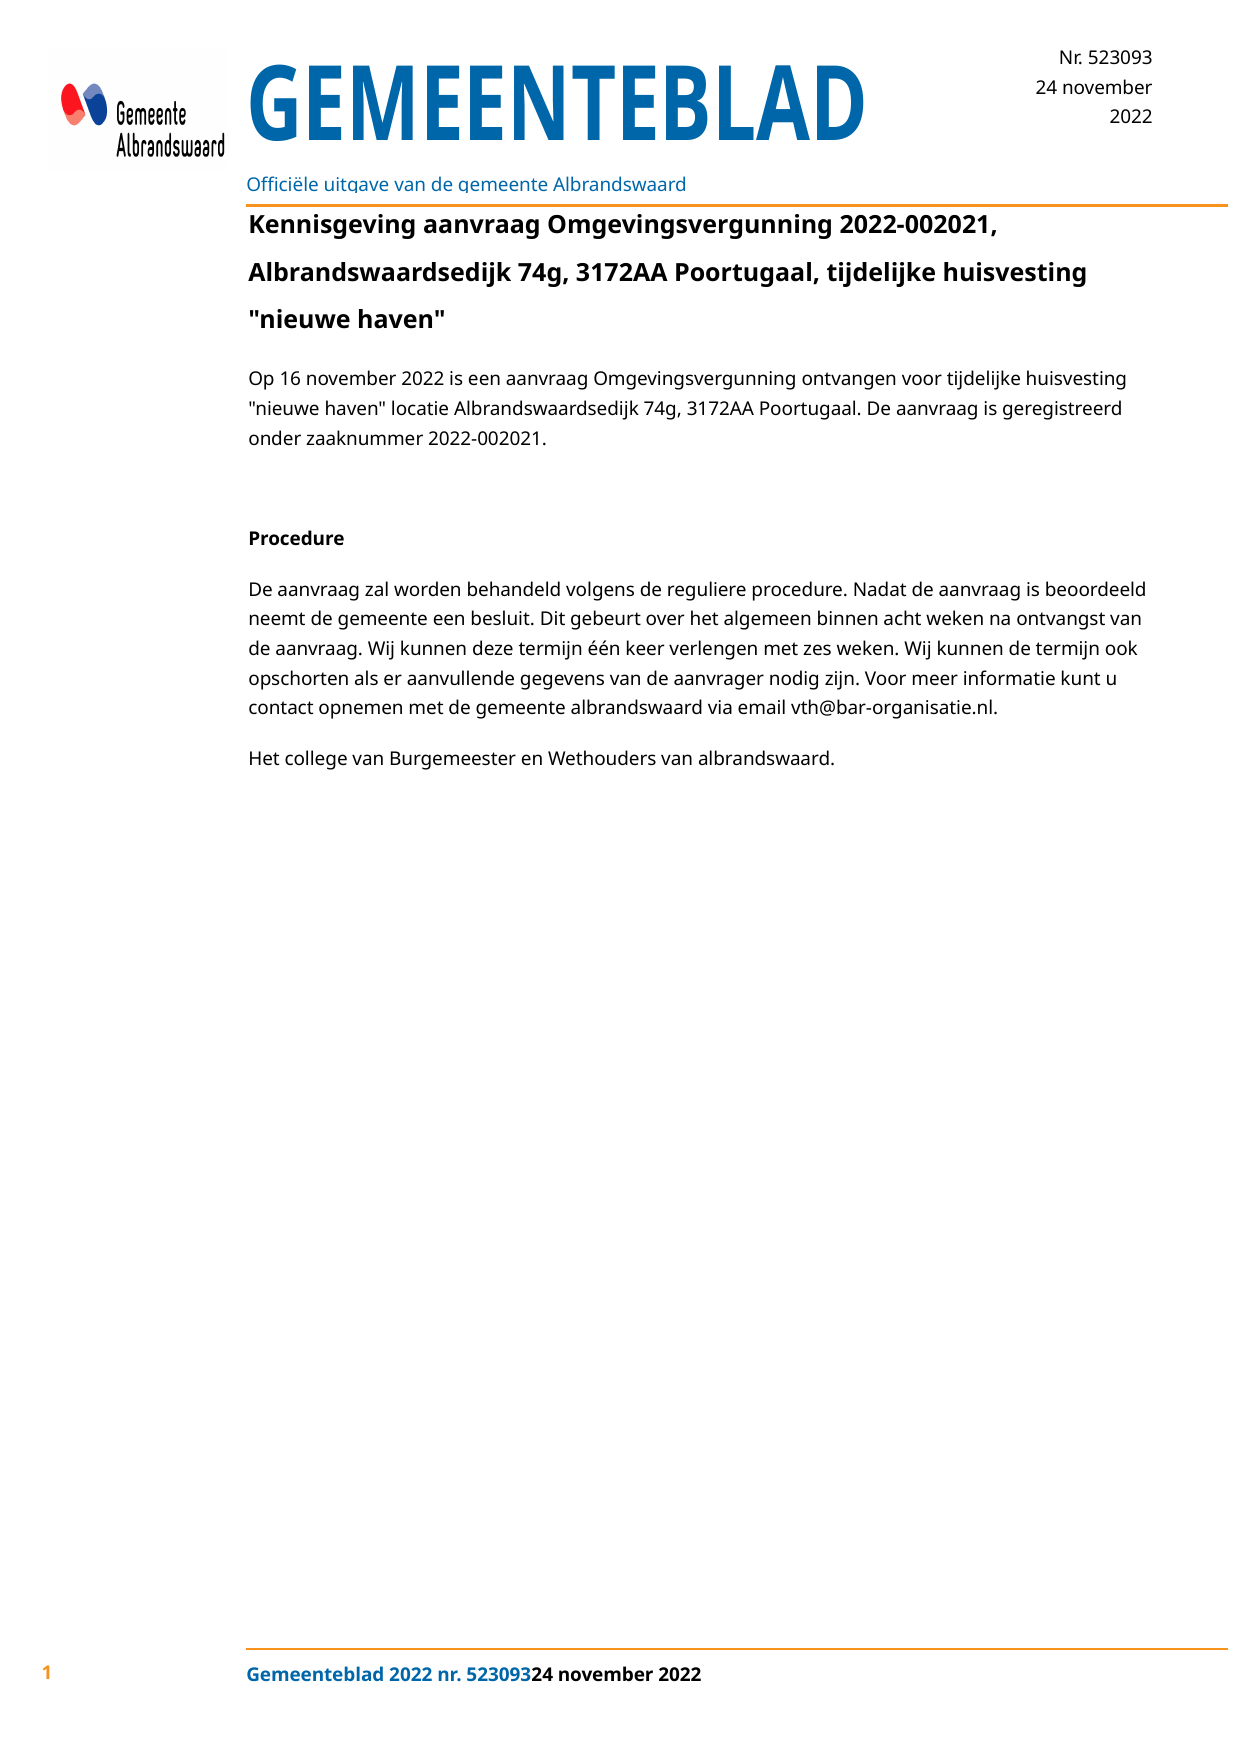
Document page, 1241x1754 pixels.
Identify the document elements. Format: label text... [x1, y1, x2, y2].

text Procedure [248, 526, 1152, 551]
text Kennisgeving aanvraag Omgevingsvergunning 2022-002021, Albrandswaardsedijk 74g, 3172AA Poortugaal, tijdelijke huisvesting "nieuwe haven" [248, 207, 1152, 336]
picture [41, 47, 231, 172]
text Het college van Burgemeester en Wethouders van albrandswaard. [248, 745, 1152, 770]
text Op 16 november 2022 is een aanvraag Omgevingsvergunning ontvangen voor tijdelijke huisvesting "nieuwe haven" locatie Albrandswaardsedijk 74g, 3172AA Poortugaal. De aanvraag is geregistreerd onder zaaknummer 2022-002021. [248, 366, 1152, 450]
text De aanvraag zal worden behandeld volgens de reguliere procedure. Nadat de aanvraag is beoordeeld neemt de gemeente een besluit. Dit gebeurt over het algemeen binnen acht weken na ontvangst van de aanvraag. Wij kunnen deze termijn één keer verlengen met zes weken. Wij kunnen de termijn ook opschorten als er aanvullende gegevens van de aanvrager nodig zijn. Voor meer informatie kunt u contact opnemen met de gemeente albrandswaard via email vth@bar-organisatie.nl. [248, 576, 1152, 720]
